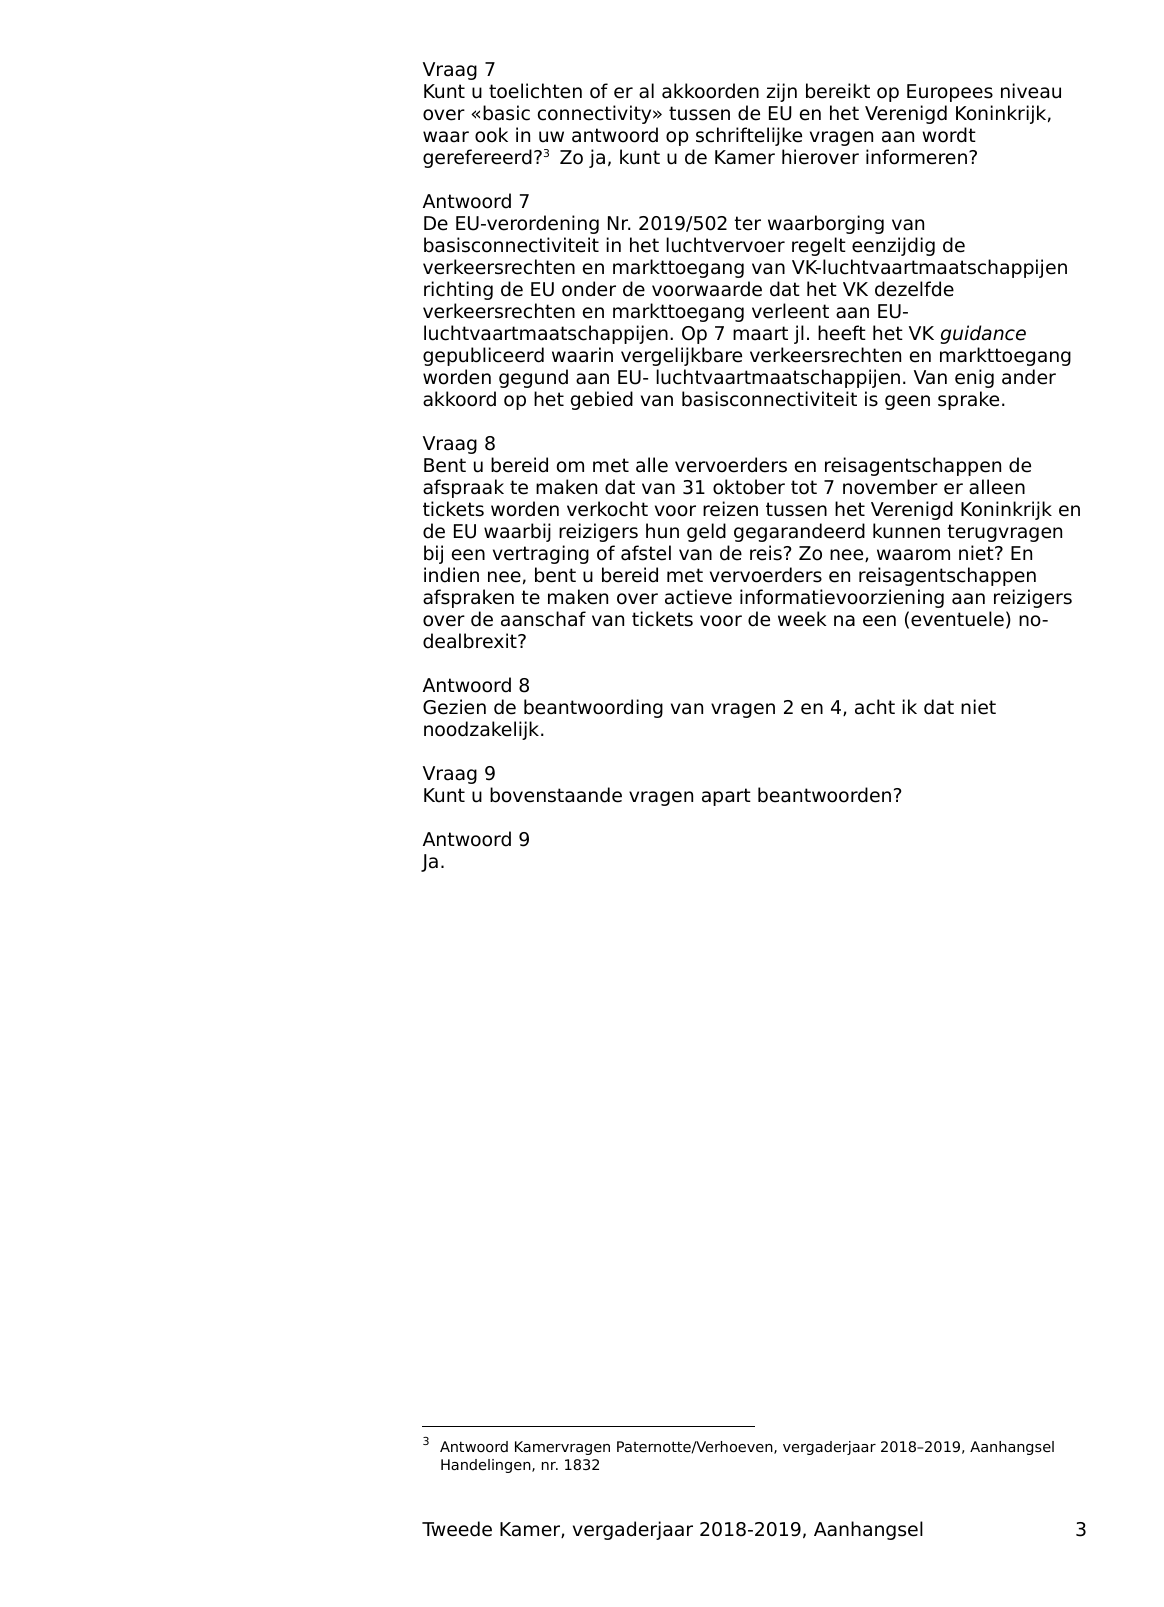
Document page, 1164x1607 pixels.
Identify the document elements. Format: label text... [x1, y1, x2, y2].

text Ja. [422, 851, 1087, 873]
text Vraag 8 [422, 433, 1087, 455]
text De EU-verordening Nr. 2019/502 ter waarborging van basisconnectiviteit in het luchtvervoer regelt eenzijdig de verkeersrechten en markttoegang van VK-luchtvaartmaatschappijen richting de EU onder de voorwaarde dat het VK dezelfde verkeersrechten en markttoegang verleent aan EU-luchtvaartmaatschappijen. Op 7 maart jl. heeft het VK guidance gepubliceerd waarin vergelijkbare verkeersrechten en markttoegang worden gegund aan EU- luchtvaartmaatschappijen. Van enig ander akkoord op het gebied van basisconnectiviteit is geen sprake. [422, 213, 1087, 411]
text Kunt u bovenstaande vragen apart beantwoorden? [422, 785, 1087, 807]
text Antwoord 9 [422, 829, 1087, 851]
text Kunt u toelichten of er al akkoorden zijn bereikt op Europees niveau over «basic connectivity» tussen de EU en het Verenigd Koninkrijk, waar ook in uw antwoord op schriftelijke vragen aan wordt gerefereerd? Zo ja, kunt u de Kamer hierover informeren? [422, 81, 1087, 169]
text Gezien de beantwoording van vragen 2 en 4, acht ik dat niet noodzakelijk. [422, 697, 1087, 741]
text Vraag 9 [422, 763, 1087, 785]
text Antwoord 8 [422, 675, 1087, 697]
text Antwoord Kamervragen Paternotte/Verhoeven, vergaderjaar 2018–2019, Aanhangsel Handelingen, nr. 1832 [422, 1435, 1087, 1474]
text Antwoord 7 [422, 191, 1087, 213]
text Vraag 7 [422, 59, 1087, 81]
text Bent u bereid om met alle vervoerders en reisagentschappen de afspraak te maken dat van 31 oktober tot 7 november er alleen tickets worden verkocht voor reizen tussen het Verenigd Koninkrijk en de EU waarbij reizigers hun geld gegarandeerd kunnen terugvragen bij een vertraging of afstel van de reis? Zo nee, waarom niet? En indien nee, bent u bereid met vervoerders en reisagentschappen afspraken te maken over actieve informatievoorziening aan reizigers over de aanschaf van tickets voor de week na een (eventuele) no-dealbrexit? [422, 455, 1087, 653]
